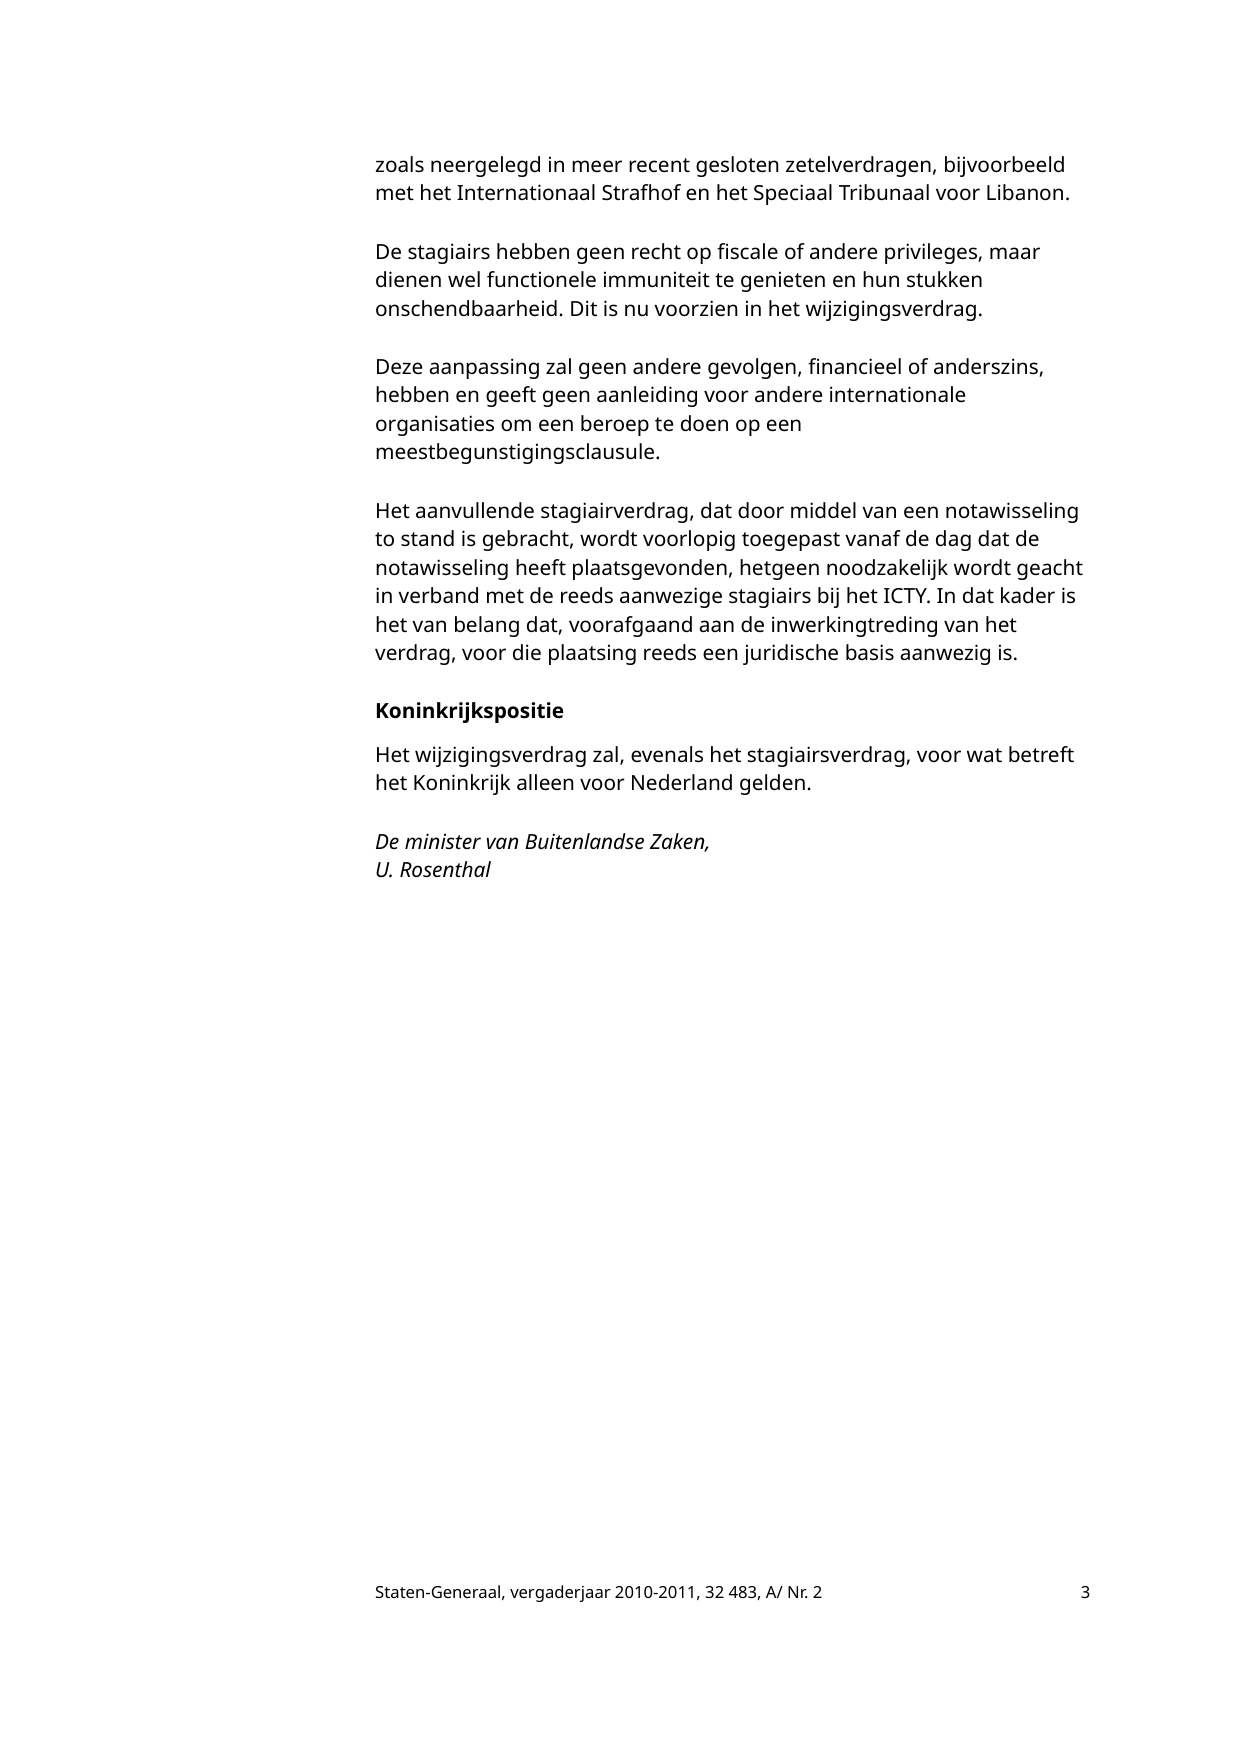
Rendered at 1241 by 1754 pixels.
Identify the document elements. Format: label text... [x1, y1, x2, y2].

text De minister van Buitenlandse Zaken, [375, 827, 1090, 855]
text Koninkrijkspositie [375, 697, 1090, 725]
text Deze aanpassing zal geen andere gevolgen, financieel of anderszins, hebben en geeft geen aanleiding voor andere internationale organisaties om een beroep te doen op een meestbegunstigingsclausule. [375, 352, 1090, 466]
text De stagiairs hebben geen recht op fiscale of andere privileges, maar dienen wel functionele immuniteit te genieten en hun stukken onschendbaarheid. Dit is nu voorzien in het wijzigingsverdrag. [375, 237, 1090, 322]
text zoals neergelegd in meer recent gesloten zetelverdragen, bijvoorbeeld met het Internationaal Strafhof en het Speciaal Tribunaal voor Libanon. [375, 150, 1090, 207]
text Het wijzigingsverdrag zal, evenals het stagiairsverdrag, voor wat betreft het Koninkrijk alleen voor Nederland gelden. [375, 740, 1090, 797]
text Het aanvullende stagiairverdrag, dat door middel van een notawisseling to stand is gebracht, wordt voorlopig toegepast vanaf de dag dat de notawisseling heeft plaatsgevonden, hetgeen noodzakelijk wordt geacht in verband met de reeds aanwezige stagiairs bij het ICTY. In dat kader is het van belang dat, voorafgaand aan de inwerkingtreding van het verdrag, voor die plaatsing reeds een juridische basis aanwezig is. [375, 496, 1090, 667]
text U. Rosenthal [375, 855, 1090, 884]
